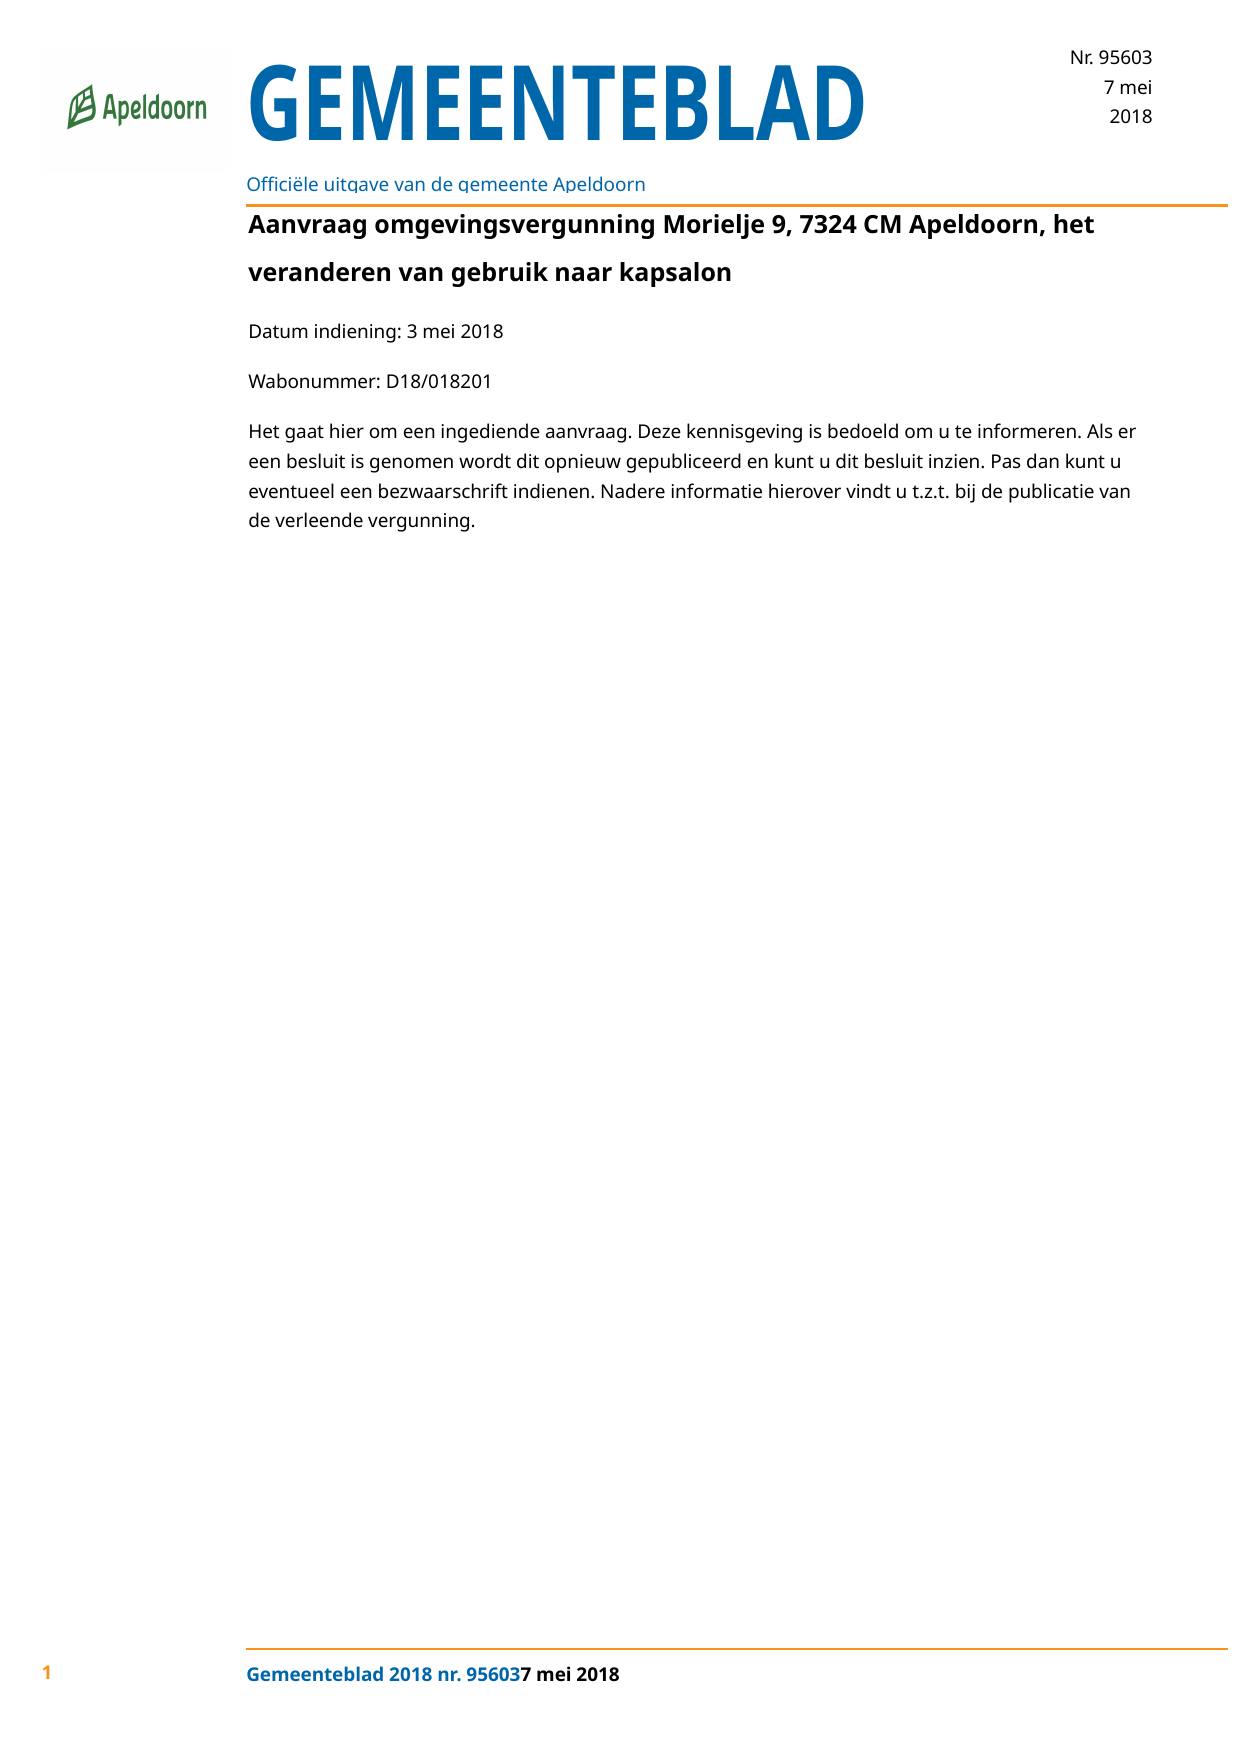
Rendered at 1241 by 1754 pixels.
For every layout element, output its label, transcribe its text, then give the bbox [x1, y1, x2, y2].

text Het gaat hier om een ingediende aanvraag. Deze kennisgeving is bedoeld om u te informeren. Als er een besluit is genomen wordt dit opnieuw gepubliceerd en kunt u dit besluit inzien. Pas dan kunt u eventueel een bezwaarschrift indienen. Nadere informatie hierover vindt u t.z.t. bij de publicatie van de verleende vergunning. [248, 419, 1152, 533]
picture [41, 47, 231, 172]
text Aanvraag omgevingsvergunning Morielje 9, 7324 CM Apeldoorn, het veranderen van gebruik naar kapsalon [248, 207, 1152, 288]
text Datum indiening: 3 mei 2018 [248, 318, 1152, 344]
text Wabonummer: D18/018201 [248, 368, 1152, 394]
